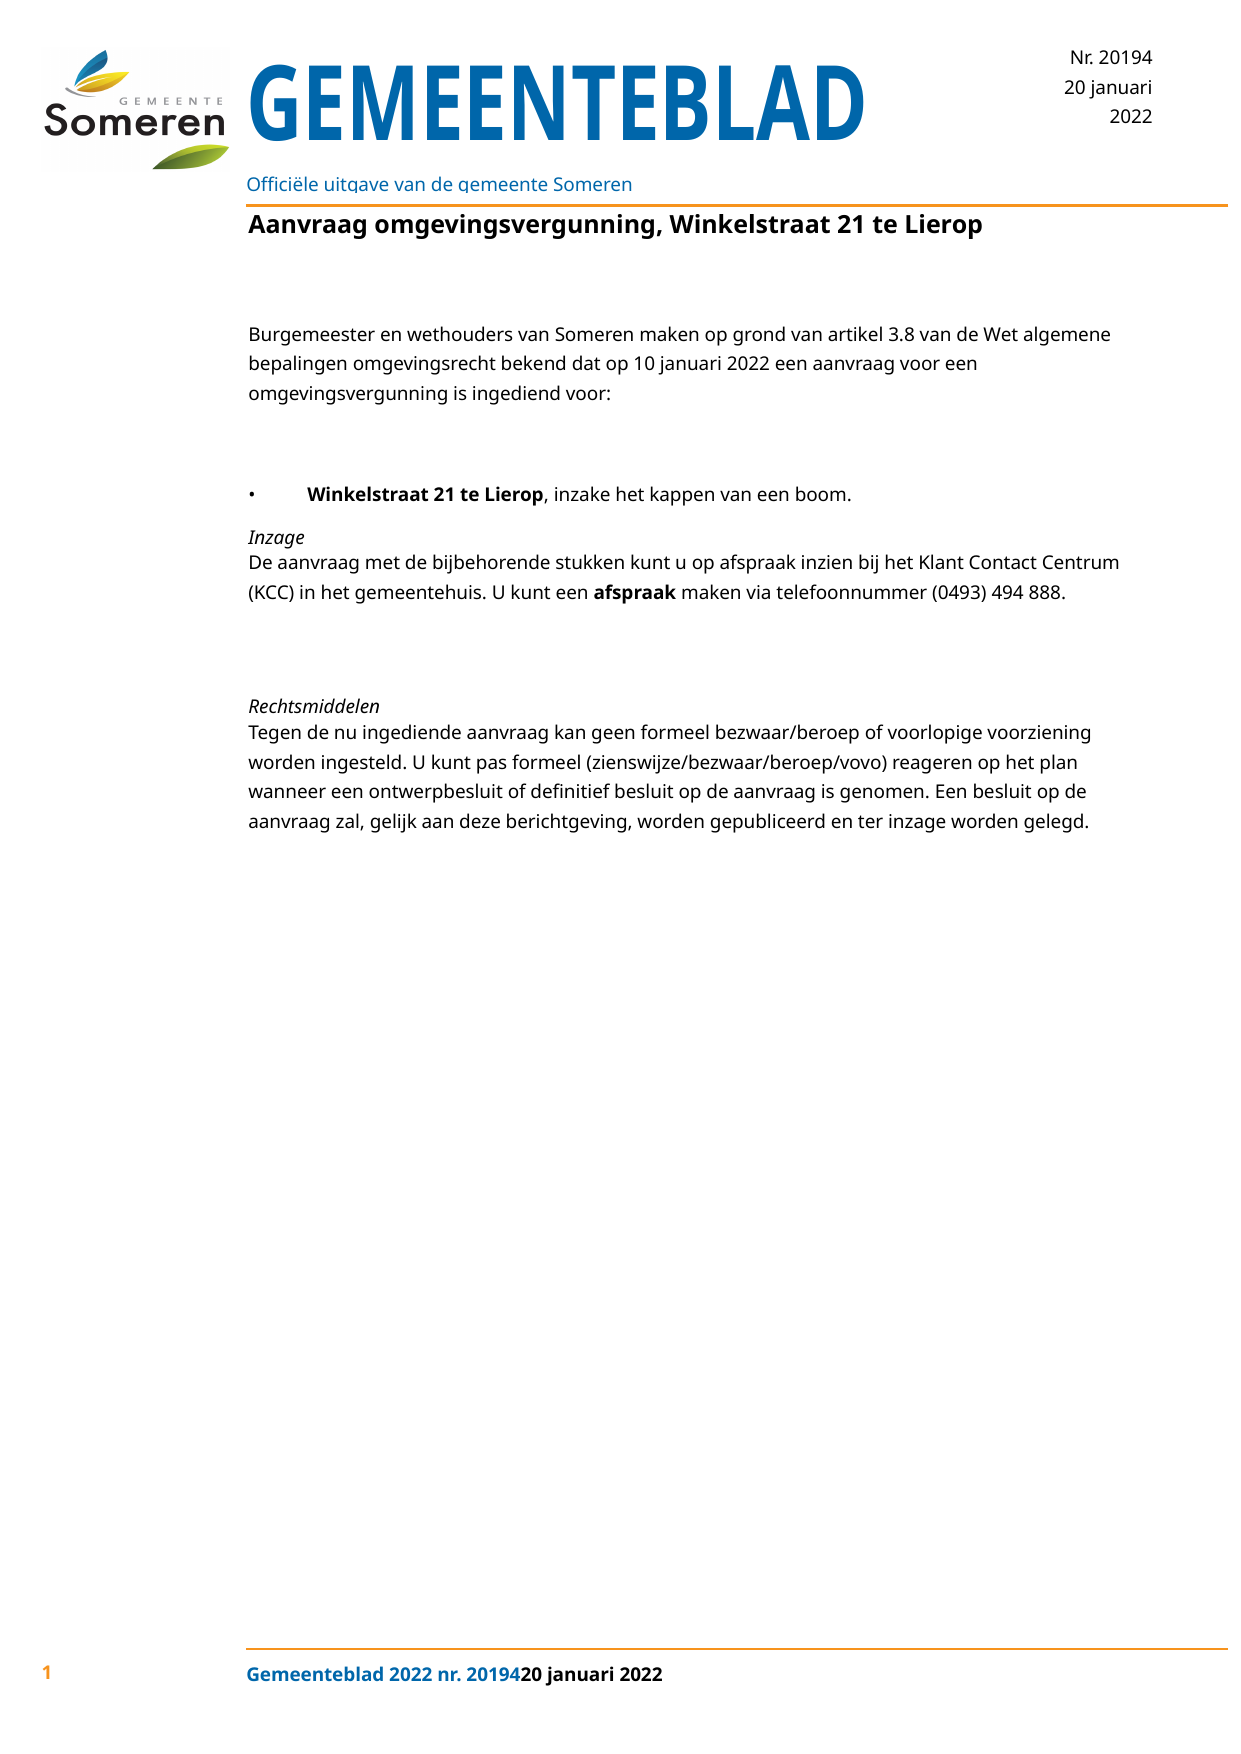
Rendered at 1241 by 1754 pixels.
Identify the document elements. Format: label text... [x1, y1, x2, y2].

text Aanvraag omgevingsvergunning, Winkelstraat 21 te Lierop [248, 207, 1152, 241]
text Inzage [248, 524, 1152, 549]
text De aanvraag met de bijbehorende stukken kunt u op afspraak inzien bij het Klant Contact Centrum (KCC) in het gemeentehuis. U kunt een afspraak maken via telefoonnummer (0493) 494 888. [248, 549, 1152, 605]
text Burgemeester en wethouders van Someren maken op grond van artikel 3.8 van de Wet algemene bepalingen omgevingsrecht bekend dat op 10 januari 2022 een aanvraag voor een omgevingsvergunning is ingediend voor: [248, 321, 1152, 406]
text Rechtsmiddelen [248, 693, 1152, 719]
text Tegen de nu ingediende aanvraag kan geen formeel bezwaar/beroep of voorlopige voorziening worden ingesteld. U kunt pas formeel (zienswijze/bezwaar/beroep/vovo) reageren op het plan wanneer een ontwerpbesluit of definitief besluit op de aanvraag is genomen. Een besluit op de aanvraag zal, gelijk aan deze berichtgeving, worden gepubliceerd en ter inzage worden gelegd. [248, 719, 1152, 834]
list Winkelstraat 21 te Lierop, inzake het kappen van een boom. [248, 481, 1152, 506]
picture [41, 47, 231, 172]
